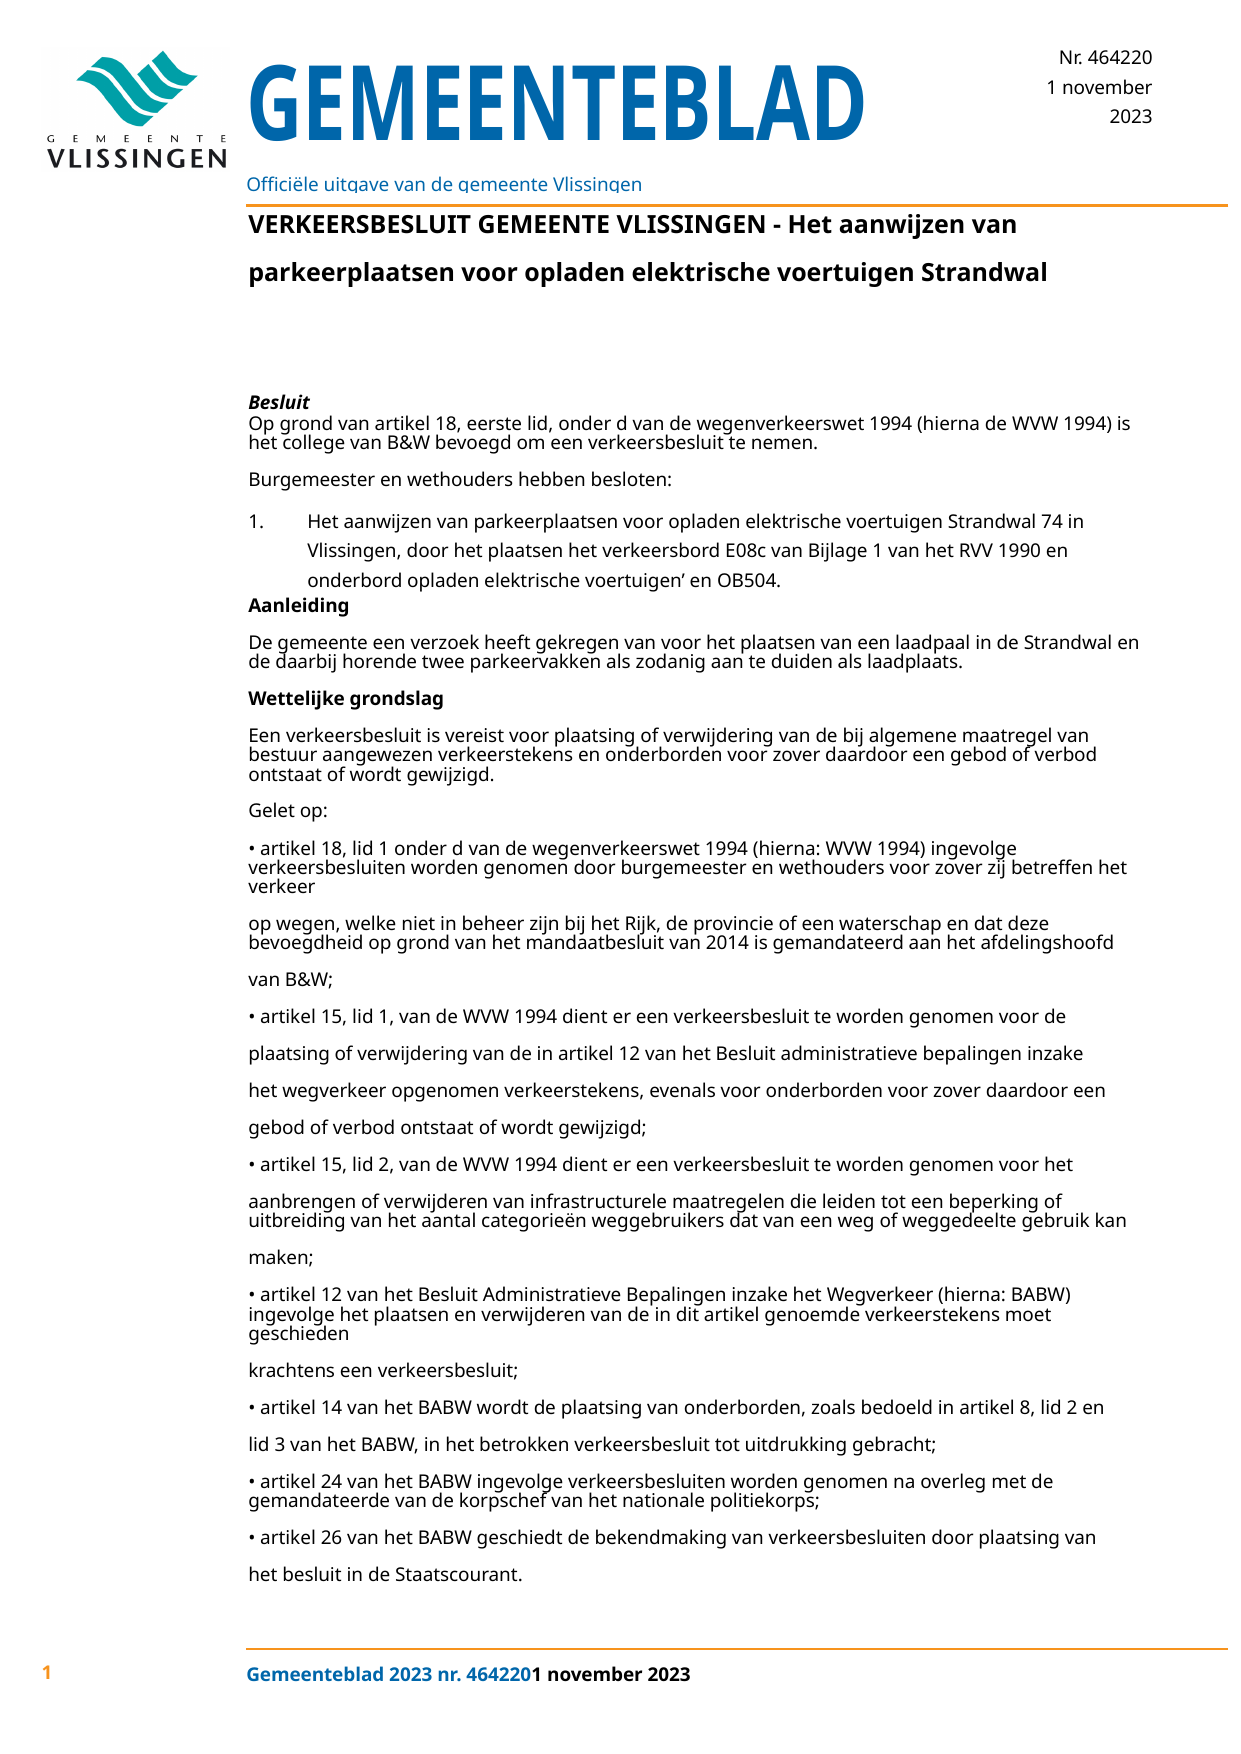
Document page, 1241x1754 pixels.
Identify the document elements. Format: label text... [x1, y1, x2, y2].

text • artikel 14 van het BABW wordt de plaatsing van onderborden, zoals bedoeld in artikel 8, lid 2 en [248, 1399, 1152, 1418]
text het besluit in de Staatscourant. [248, 1566, 1152, 1585]
text • artikel 15, lid 2, van de WVW 1994 dient er een verkeersbesluit te worden genomen voor het [248, 1156, 1152, 1175]
text • artikel 26 van het BABW geschiedt de bekendmaking van verkeersbesluiten door plaatsing van [248, 1529, 1152, 1548]
text aanbrengen of verwijderen van infrastructurele maatregelen die leiden tot een beperking of uitbreiding van het aantal categorieën weggebruikers dat van een weg of weggedeelte gebruik kan [248, 1193, 1152, 1232]
text krachtens een verkeersbesluit; [248, 1362, 1152, 1381]
text VERKEERSBESLUIT GEMEENTE VLISSINGEN - Het aanwijzen van parkeerplaatsen voor opladen elektrische voertuigen Strandwal [248, 207, 1152, 288]
text De gemeente een verzoek heeft gekregen van voor het plaatsen van een laadpaal in de Strandwal en de daarbij horende twee parkeervakken als zodanig aan te duiden als laadplaats. [248, 634, 1152, 672]
text gebod of verbod ontstaat of wordt gewijzigd; [248, 1119, 1152, 1138]
text plaatsing of verwijdering van de in artikel 12 van het Besluit administratieve bepalingen inzake [248, 1045, 1152, 1064]
text Besluit [248, 389, 1152, 415]
text lid 3 van het BABW, in het betrokken verkeersbesluit tot uitdrukking gebracht; [248, 1436, 1152, 1455]
text • artikel 15, lid 1, van de WVW 1994 dient er een verkeersbesluit te worden genomen voor de [248, 1008, 1152, 1027]
text Op grond van artikel 18, eerste lid, onder d van de wegenverkeerswet 1994 (hierna de WVW 1994) is het college van B&W bevoegd om een verkeersbesluit te nemen. [248, 415, 1152, 453]
text Gelet op: [248, 802, 1152, 822]
list Het aanwijzen van parkeerplaatsen voor opladen elektrische voertuigen Strandwal 74 in Vlissingen, door het plaatsen het verkeersbord E08c van Bijlage 1 van het RVV 1990 en onderbord opladen elektrische voertuigen’ en OB504. [248, 508, 1152, 593]
picture [41, 47, 231, 172]
text Wettelijke grondslag [248, 690, 1152, 709]
text van B&W; [248, 971, 1152, 991]
text het wegverkeer opgenomen verkeerstekens, evenals voor onderborden voor zover daardoor een [248, 1082, 1152, 1101]
text • artikel 24 van het BABW ingevolge verkeersbesluiten worden genomen na overleg met de gemandateerde van de korpschef van het nationale politiekorps; [248, 1473, 1152, 1511]
text • artikel 18, lid 1 onder d van de wegenverkeerswet 1994 (hierna: WVW 1994) ingevolge verkeersbesluiten worden genomen door burgemeester en wethouders voor zover zij betreffen het verkeer [248, 839, 1152, 897]
text • artikel 12 van het Besluit Administratieve Bepalingen inzake het Wegverkeer (hierna: BABW) ingevolge het plaatsen en verwijderen van de in dit artikel genoemde verkeerstekens moet geschieden [248, 1286, 1152, 1344]
text maken; [248, 1249, 1152, 1269]
text Burgemeester en wethouders hebben besloten: [248, 471, 1152, 490]
text Een verkeersbesluit is vereist voor plaatsing of verwijdering van de bij algemene maatregel van bestuur aangewezen verkeerstekens en onderborden voor zover daardoor een gebod of verbod ontstaat of wordt gewijzigd. [248, 727, 1152, 785]
text Aanleiding [248, 597, 1152, 616]
text op wegen, welke niet in beheer zijn bij het Rijk, de provincie of een waterschap en dat deze bevoegdheid op grond van het mandaatbesluit van 2014 is gemandateerd aan het afdelingshoofd [248, 915, 1152, 953]
